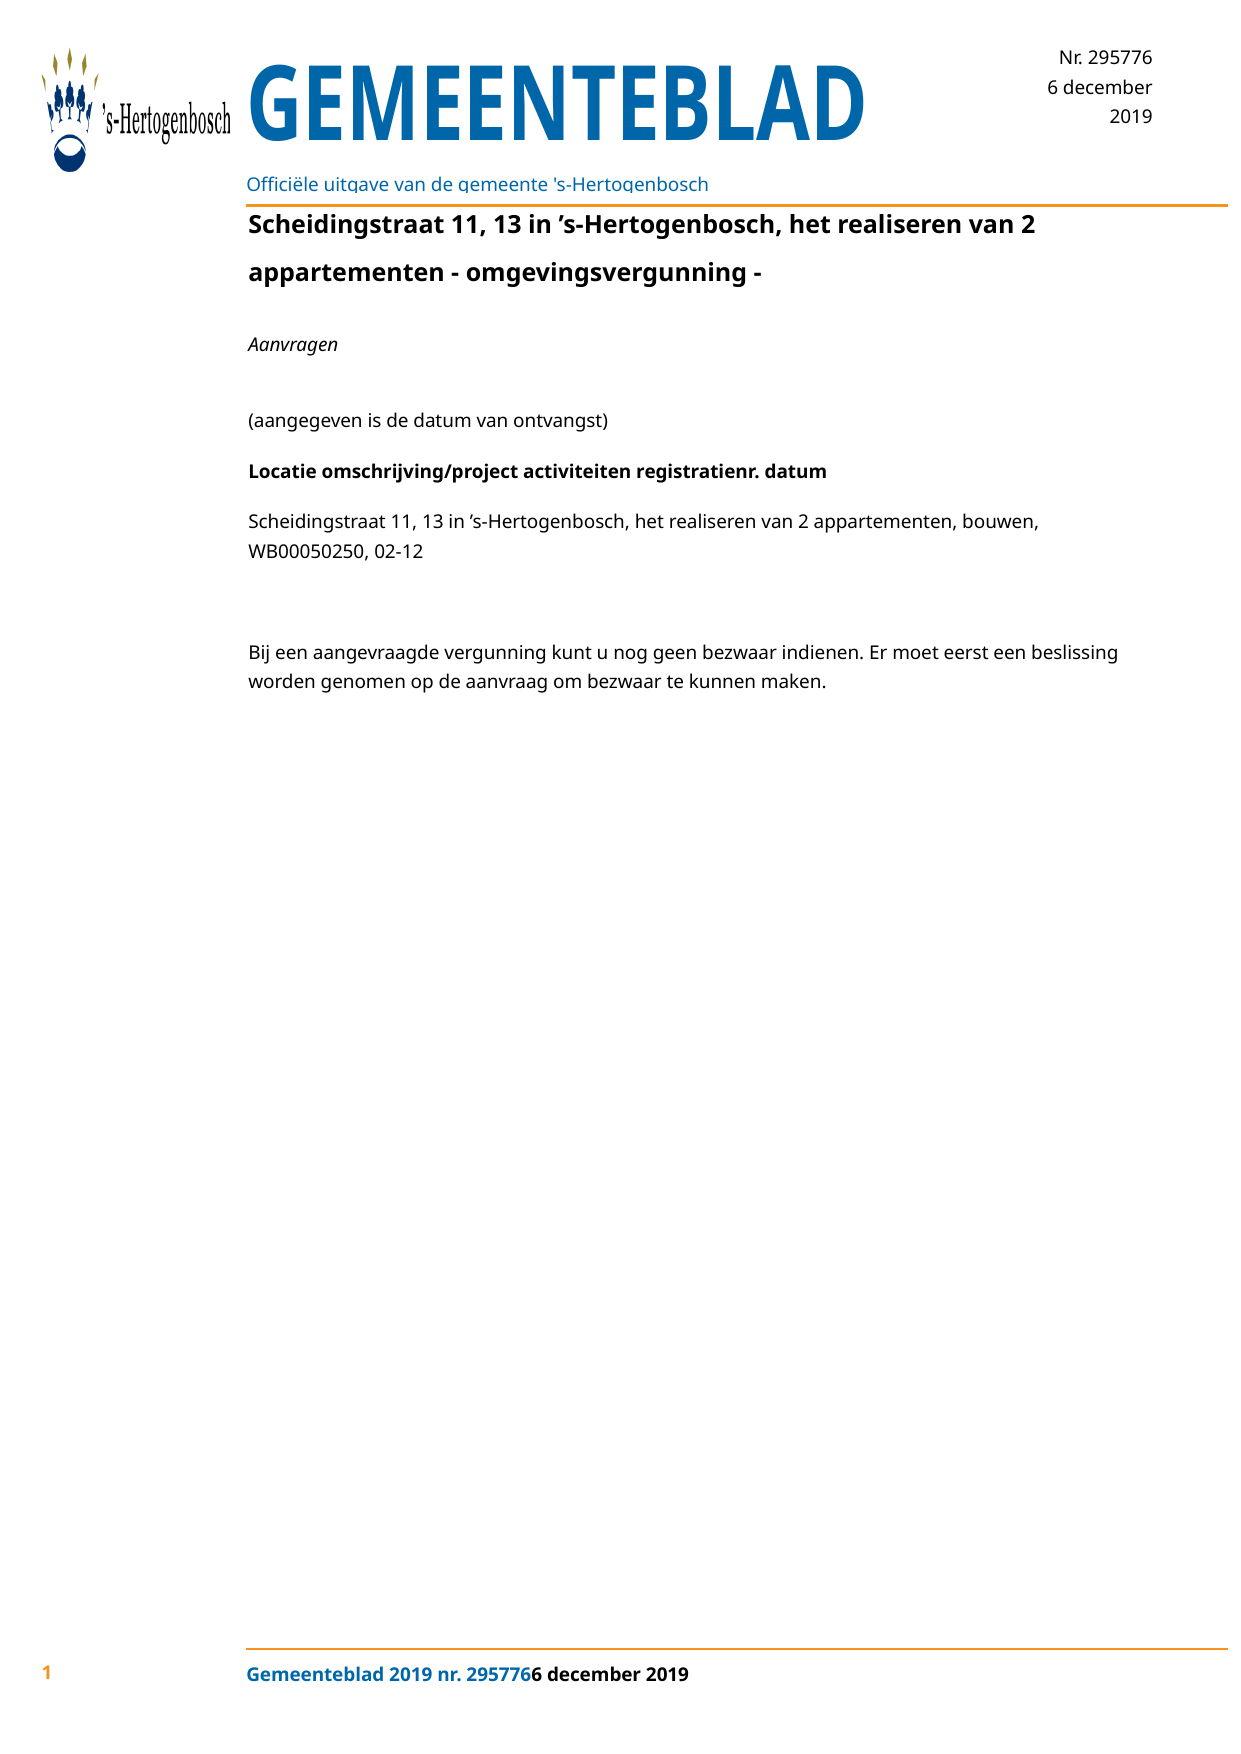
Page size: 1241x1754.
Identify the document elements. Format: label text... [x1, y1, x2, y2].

text Scheidingstraat 11, 13 in ’s-Hertogenbosch, het realiseren van 2 appartementen, bouwen, WB00050250, 02-12 [248, 508, 1152, 564]
text Bij een aangevraagde vergunning kunt u nog geen bezwaar indienen. Er moet eerst een beslissing worden genomen op de aanvraag om bezwaar te kunnen maken. [248, 639, 1152, 694]
text Scheidingstraat 11, 13 in ’s-Hertogenbosch, het realiseren van 2 appartementen - omgevingsvergunning - [248, 207, 1152, 288]
text (aangegeven is de datum van ontvangst) [248, 408, 1152, 433]
picture [41, 47, 231, 172]
text Locatie omschrijving/project activiteiten registratienr. datum [248, 458, 1152, 484]
text Aanvragen [248, 331, 1152, 357]
